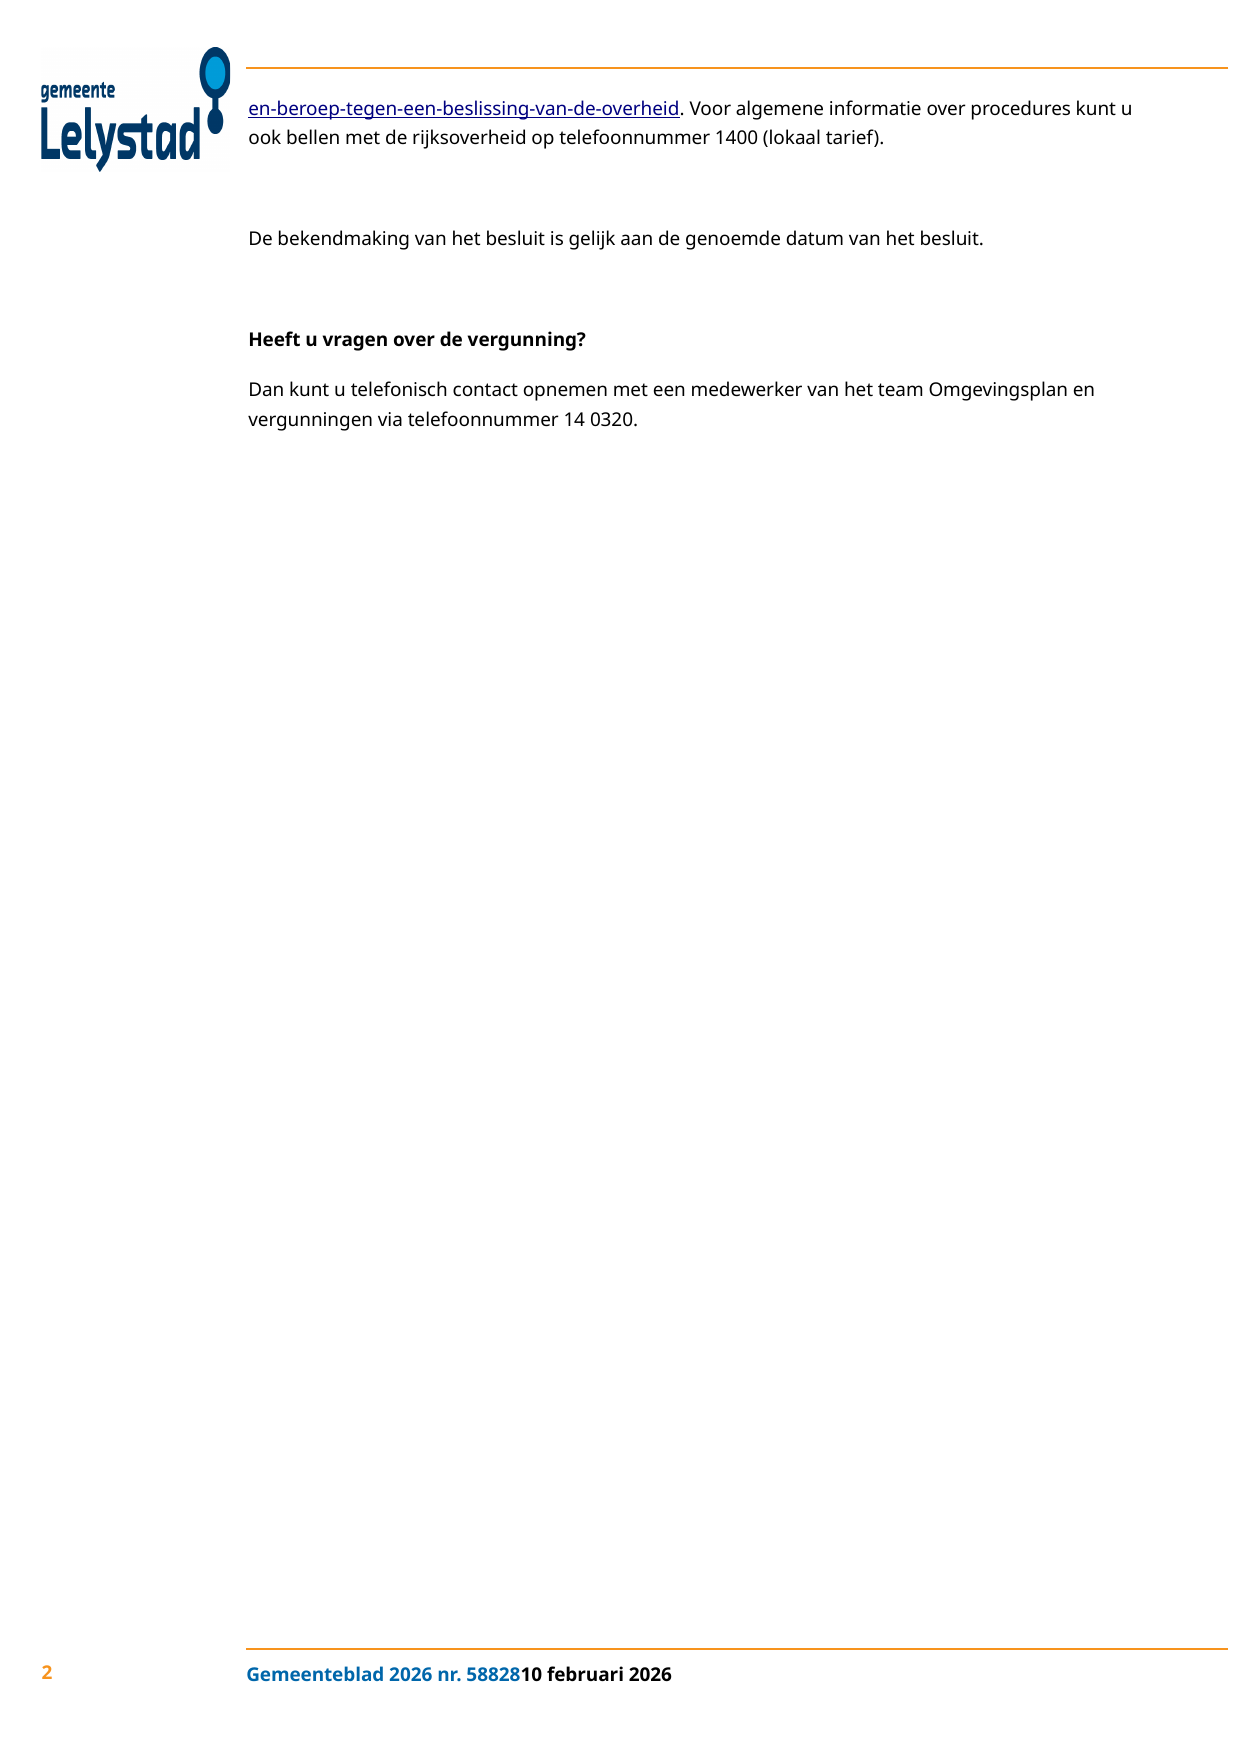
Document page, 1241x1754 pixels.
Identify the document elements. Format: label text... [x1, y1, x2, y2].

text De bekendmaking van het besluit is gelijk aan de genoemde datum van het besluit. [248, 225, 1152, 251]
text Heeft u vragen over de vergunning? [248, 326, 1152, 352]
text Dan kunt u telefonisch contact opnemen met een medewerker van het team Omgevingsplan en vergunningen via telefoonnummer 14 0320. [248, 376, 1152, 432]
text en-beroep-tegen-een-beslissing-van-de-overheid. Voor algemene informatie over procedures kunt u ook bellen met de rijksoverheid op telefoonnummer 1400 (lokaal tarief). [248, 95, 1152, 150]
picture [41, 47, 231, 172]
